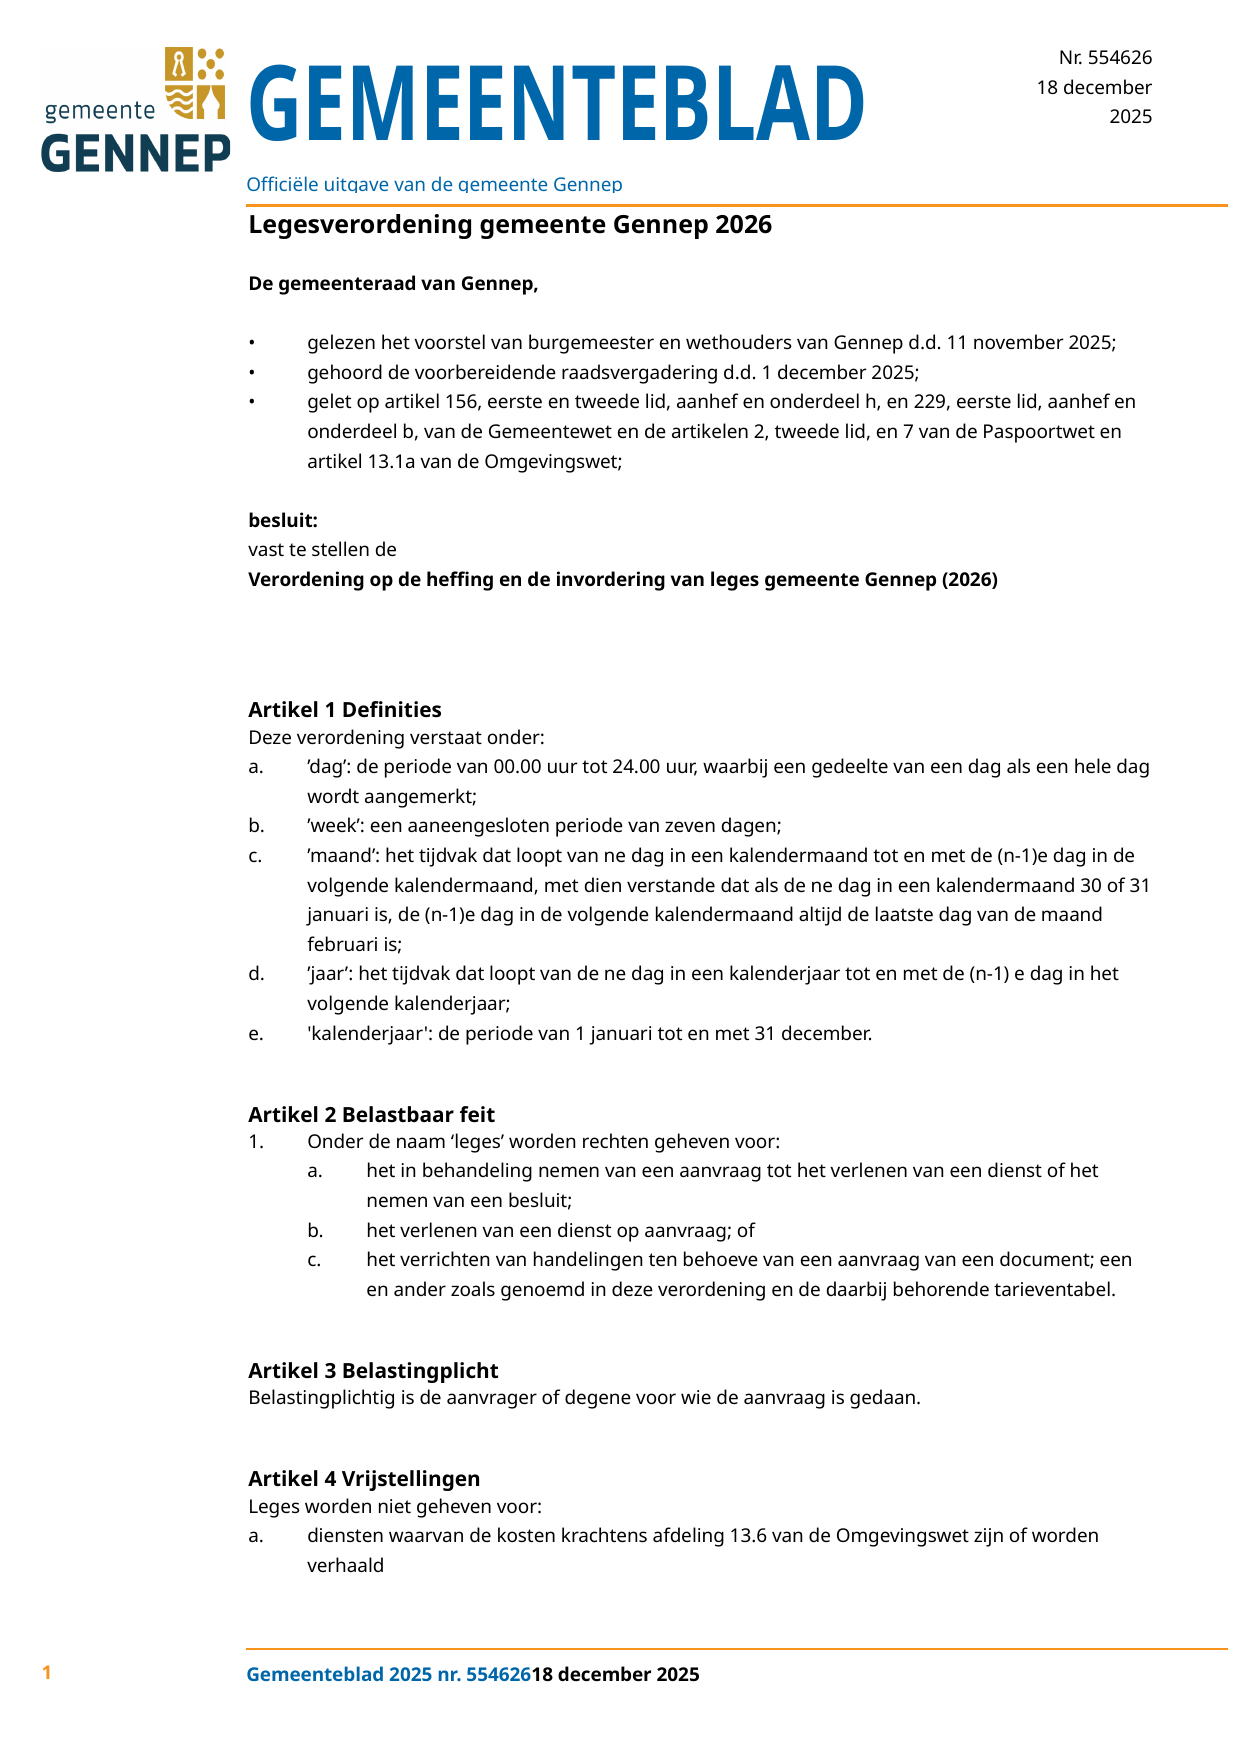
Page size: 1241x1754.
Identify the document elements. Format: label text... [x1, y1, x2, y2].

list het verlenen van een dienst op aanvraag; of [307, 1217, 1152, 1243]
text Deze verordening verstaat onder: [248, 724, 1152, 749]
list Onder de naam ‘leges’ worden rechten geheven voor: [248, 1128, 1152, 1154]
text Leges worden niet geheven voor: [248, 1493, 1152, 1519]
list het in behandeling nemen van een aanvraag tot het verlenen van een dienst of het nemen van een besluit; [307, 1158, 1152, 1213]
text Artikel 4 Vrijstellingen [248, 1464, 1152, 1493]
text besluit: [248, 507, 1152, 533]
list gehoord de voorbereidende raadsvergadering d.d. 1 december 2025; [248, 359, 1152, 385]
text vast te stellen de [248, 537, 1152, 562]
list 'kalenderjaar': de periode van 1 januari tot en met 31 december. [248, 1020, 1152, 1045]
list ’jaar’: het tijdvak dat loopt van de ne dag in een kalenderjaar tot en met de (n-1) e dag in het volgende kalenderjaar; [248, 961, 1152, 1016]
text Artikel 3 Belastingplicht [248, 1356, 1152, 1384]
text Legesverordening gemeente Gennep 2026 [248, 207, 1152, 241]
list diensten waarvan de kosten krachtens afdeling 13.6 van de Omgevingswet zijn of worden verhaald [248, 1522, 1152, 1578]
text Artikel 1 Definities [248, 695, 1152, 724]
list ’maand’: het tijdvak dat loopt van ne dag in een kalendermaand tot en met de (n-1)e dag in de volgende kalendermaand, met dien verstande dat als de ne dag in een kalendermaand 30 of 31 januari is, de (n-1)e dag in de volgende kalendermaand altijd de laatste dag van de maand februari is; [248, 842, 1152, 957]
list ’dag’: de periode van 00.00 uur tot 24.00 uur, waarbij een gedeelte van een dag als een hele dag wordt aangemerkt; [248, 753, 1152, 809]
list gelet op artikel 156, eerste en tweede lid, aanhef en onderdeel h, en 229, eerste lid, aanhef en onderdeel b, van de Gemeentewet en de artikelen 2, tweede lid, en 7 van de Paspoortwet en artikel 13.1a van de Omgevingswet; [248, 389, 1152, 473]
text De gemeenteraad van Gennep, [248, 270, 1152, 296]
picture [41, 47, 231, 172]
list het verrichten van handelingen ten behoeve van een aanvraag van een document; een en ander zoals genoemd in deze verordening en de daarbij behorende tarieventabel. [307, 1246, 1152, 1302]
list gelezen het voorstel van burgemeester en wethouders van Gennep d.d. 11 november 2025; [248, 329, 1152, 355]
text Verordening op de heffing en de invordering van leges gemeente Gennep (2026) [248, 566, 1152, 592]
text Belastingplichtig is de aanvrager of degene voor wie de aanvraag is gedaan. [248, 1384, 1152, 1410]
text Artikel 2 Belastbaar feit [248, 1100, 1152, 1128]
list ’week’: een aaneengesloten periode van zeven dagen; [248, 813, 1152, 838]
